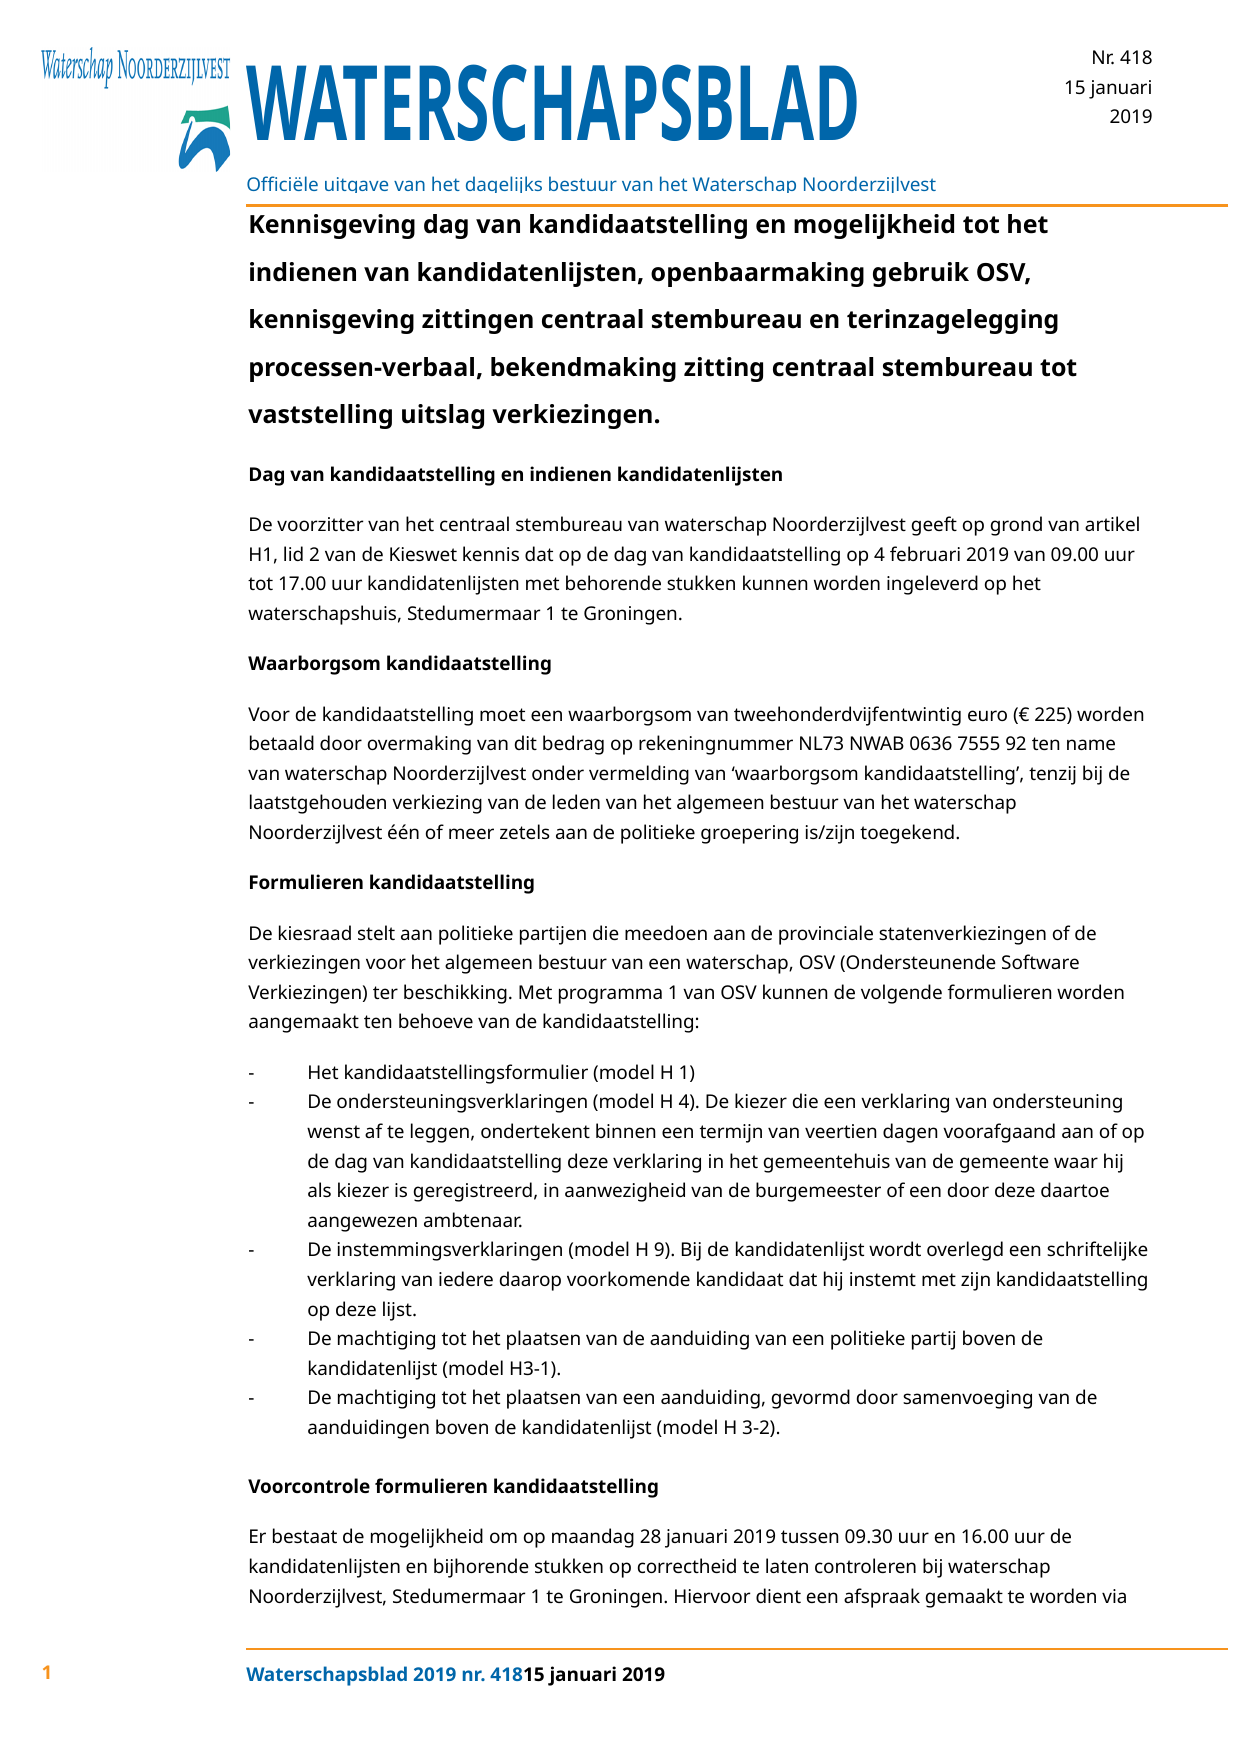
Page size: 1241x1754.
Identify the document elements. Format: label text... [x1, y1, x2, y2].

text Waarborgsom kandidaatstelling [248, 650, 1152, 676]
text Er bestaat de mogelijkheid om op maandag 28 januari 2019 tussen 09.30 uur en 16.00 uur de kandidatenlijsten en bijhorende stukken op correctheid te laten controleren bij waterschap Noorderzijlvest, Stedumermaar 1 te Groningen. Hiervoor dient een afspraak gemaakt te worden via [248, 1524, 1152, 1608]
text De kiesraad stelt aan politieke partijen die meedoen aan de provinciale statenverkiezingen of de verkiezingen voor het algemeen bestuur van een waterschap, OSV (Ondersteunende Software Verkiezingen) ter beschikking. Met programma 1 van OSV kunnen de volgende formulieren worden aangemaakt ten behoeve van de kandidaatstelling: [248, 920, 1152, 1034]
text Voorcontrole formulieren kandidaatstelling [248, 1473, 1152, 1499]
list De machtiging tot het plaatsen van de aanduiding van een politieke partij boven de kandidatenlijst (model H3-1). [248, 1325, 1152, 1381]
text Kennisgeving dag van kandidaatstelling en mogelijkheid tot het indienen van kandidatenlijsten, openbaarmaking gebruik OSV, kennisgeving zittingen centraal stembureau en terinzagelegging processen-verbaal, bekendmaking zitting centraal stembureau tot vaststelling uitslag verkiezingen. [248, 207, 1152, 431]
text De voorzitter van het centraal stembureau van waterschap Noorderzijlvest geeft op grond van artikel H1, lid 2 van de Kieswet kennis dat op de dag van kandidaatstelling op 4 februari 2019 van 09.00 uur tot 17.00 uur kandidatenlijsten met behorende stukken kunnen worden ingeleverd op het waterschapshuis, Stedumermaar 1 te Groningen. [248, 511, 1152, 626]
text Formulieren kandidaatstelling [248, 869, 1152, 895]
list De ondersteuningsverklaringen (model H 4). De kiezer die een verklaring van ondersteuning wenst af te leggen, ondertekent binnen een termijn van veertien dagen voorafgaand aan of op de dag van kandidaatstelling deze verklaring in het gemeentehuis van de gemeente waar hij als kiezer is geregistreerd, in aanwezigheid van de burgemeester of een door deze daartoe aangewezen ambtenaar. [248, 1089, 1152, 1233]
list De instemmingsverklaringen (model H 9). Bij de kandidatenlijst wordt overlegd een schriftelijke verklaring van iedere daarop voorkomende kandidaat dat hij instemt met zijn kandidaatstelling op deze lijst. [248, 1237, 1152, 1321]
text Dag van kandidaatstelling en indienen kandidatenlijsten [248, 461, 1152, 486]
list De machtiging tot het plaatsen van een aanduiding, gevormd door samenvoeging van de aanduidingen boven de kandidatenlijst (model H 3-2). [248, 1384, 1152, 1440]
picture [41, 47, 231, 172]
text Voor de kandidaatstelling moet een waarborgsom van tweehonderdvijfentwintig euro (€ 225) worden betaald door overmaking van dit bedrag op rekeningnummer NL73 NWAB 0636 7555 92 ten name van waterschap Noorderzijlvest onder vermelding van ‘waarborgsom kandidaatstelling’, tenzij bij de laatstgehouden verkiezing van de leden van het algemeen bestuur van het waterschap Noorderzijlvest één of meer zetels aan de politieke groepering is/zijn toegekend. [248, 701, 1152, 845]
list Het kandidaatstellingsformulier (model H 1) [248, 1059, 1152, 1085]
